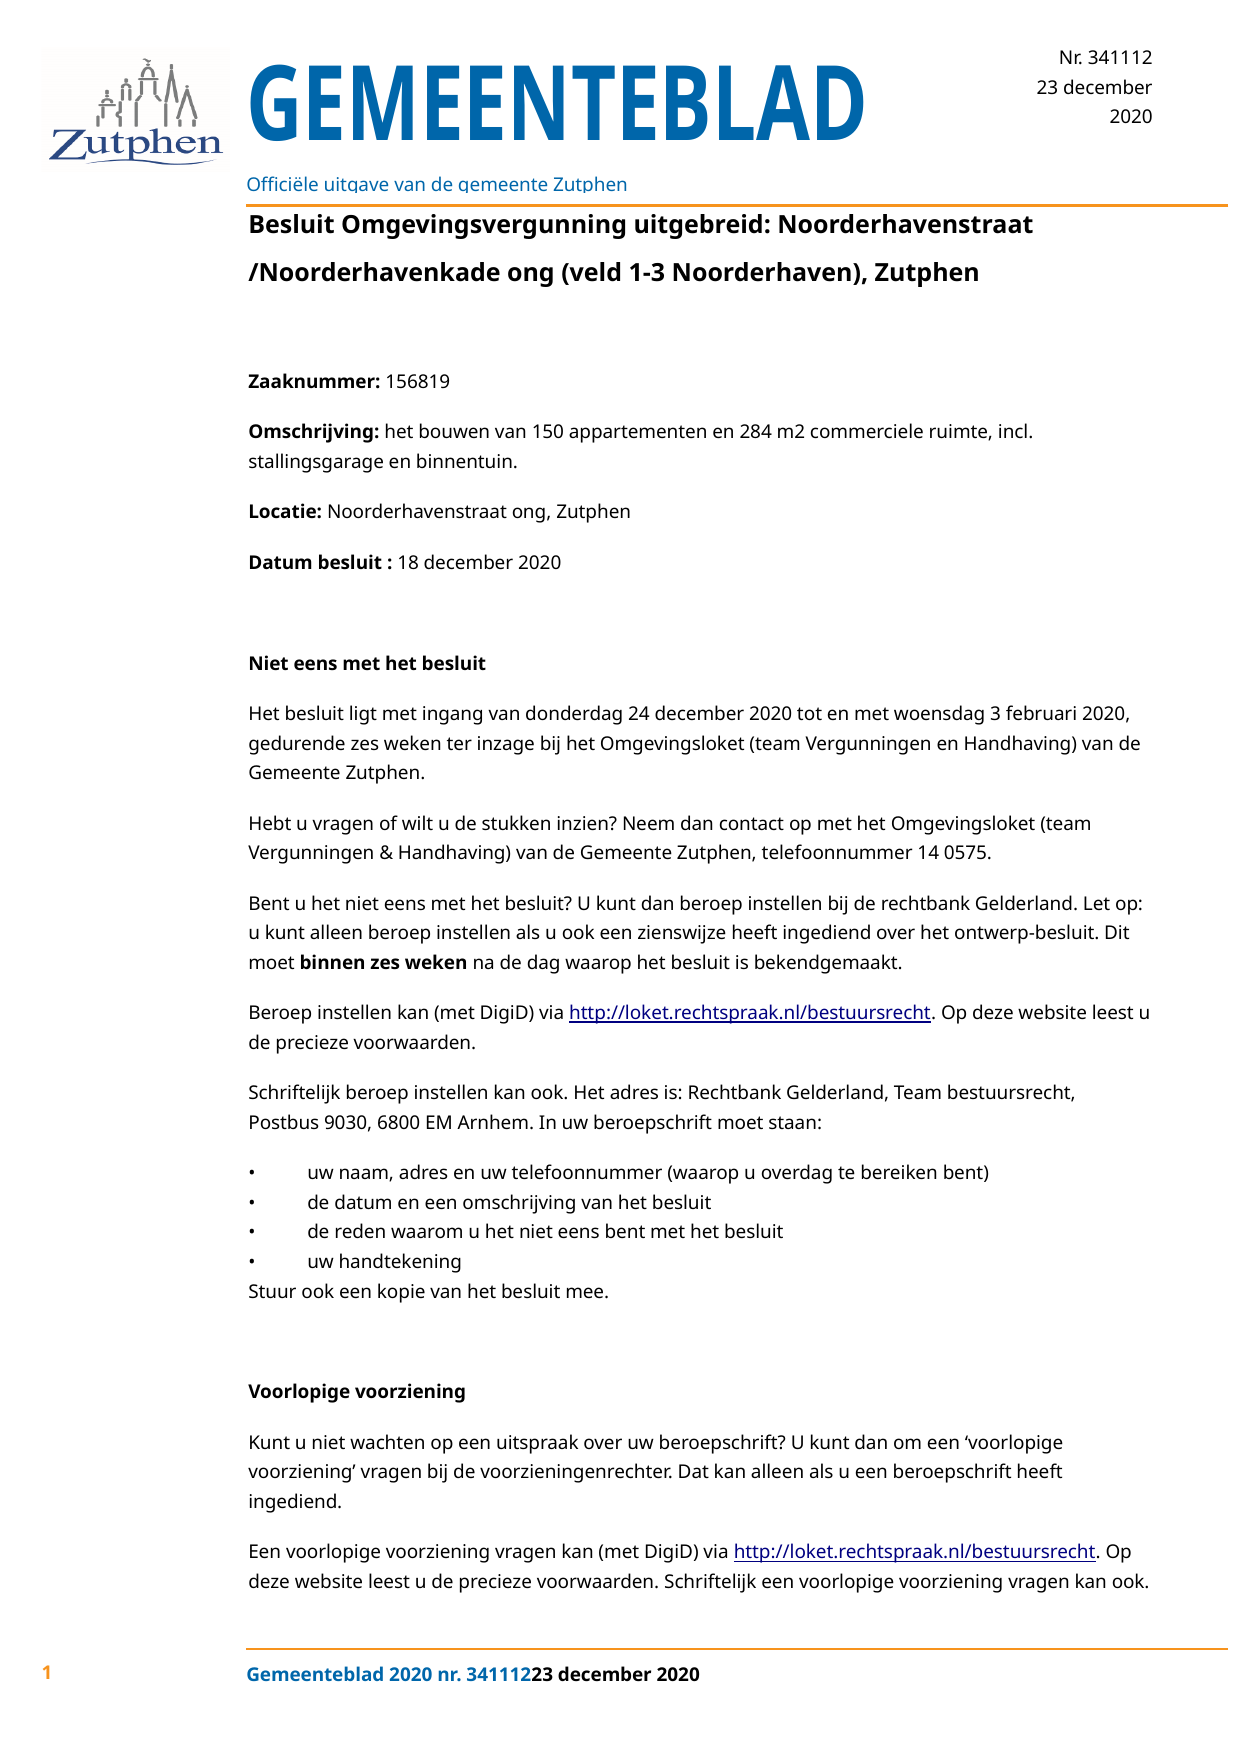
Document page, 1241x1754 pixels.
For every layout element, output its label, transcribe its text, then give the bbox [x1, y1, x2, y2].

text Locatie: Noorderhavenstraat ong, Zutphen [248, 499, 1152, 524]
picture [41, 47, 231, 172]
text Stuur ook een kopie van het besluit mee. [248, 1278, 1152, 1304]
text Bent u het niet eens met het besluit? U kunt dan beroep instellen bij de rechtbank Gelderland. Let op: u kunt alleen beroep instellen als u ook een zienswijze heeft ingediend over het ontwerp-besluit. Dit moet binnen zes weken na de dag waarop het besluit is bekendgemaakt. [248, 890, 1152, 975]
text Niet eens met het besluit [248, 650, 1152, 676]
text Een voorlopige voorziening vragen kan (met DigiD) via http://loket.rechtspraak.nl/bestuursrecht. Op deze website leest u de precieze voorwaarden. Schriftelijk een voorlopige voorziening vragen kan ook. [248, 1539, 1152, 1594]
text Datum besluit : 18 december 2020 [248, 549, 1152, 575]
text Omschrijving: het bouwen van 150 appartementen en 284 m2 commerciele ruimte, incl. stallingsgarage en binnentuin. [248, 419, 1152, 474]
list de reden waarom u het niet eens bent met het besluit [248, 1219, 1152, 1244]
text Besluit Omgevingsvergunning uitgebreid: Noorderhavenstraat /Noorderhavenkade ong (veld 1-3 Noorderhaven), Zutphen [248, 207, 1152, 288]
text Beroep instellen kan (met DigiD) via http://loket.rechtspraak.nl/bestuursrecht. Op deze website leest u de precieze voorwaarden. [248, 999, 1152, 1055]
text Voorlopige voorziening [248, 1379, 1152, 1404]
text Het besluit ligt met ingang van donderdag 24 december 2020 tot en met woensdag 3 februari 2020, gedurende zes weken ter inzage bij het Omgevingsloket (team Vergunningen en Handhaving) van de Gemeente Zutphen. [248, 700, 1152, 785]
list uw naam, adres en uw telefoonnummer (waarop u overdag te bereiken bent) [248, 1159, 1152, 1185]
text Zaaknummer: 156819 [248, 368, 1152, 394]
text Schriftelijk beroep instellen kan ook. Het adres is: Rechtbank Gelderland, Team bestuursrecht, Postbus 9030, 6800 EM Arnhem. In uw beroepschrift moet staan: [248, 1079, 1152, 1135]
list de datum en een omschrijving van het besluit [248, 1189, 1152, 1215]
list uw handtekening [248, 1248, 1152, 1274]
text Hebt u vragen of wilt u de stukken inzien? Neem dan contact op met het Omgevingsloket (team Vergunningen & Handhaving) van de Gemeente Zutphen, telefoonnummer 14 0575. [248, 810, 1152, 865]
text Kunt u niet wachten op een uitspraak over uw beroepschrift? U kunt dan om een ‘voorlopige voorziening’ vragen bij de voorzieningenrechter. Dat kan alleen als u een beroepschrift heeft ingediend. [248, 1429, 1152, 1514]
